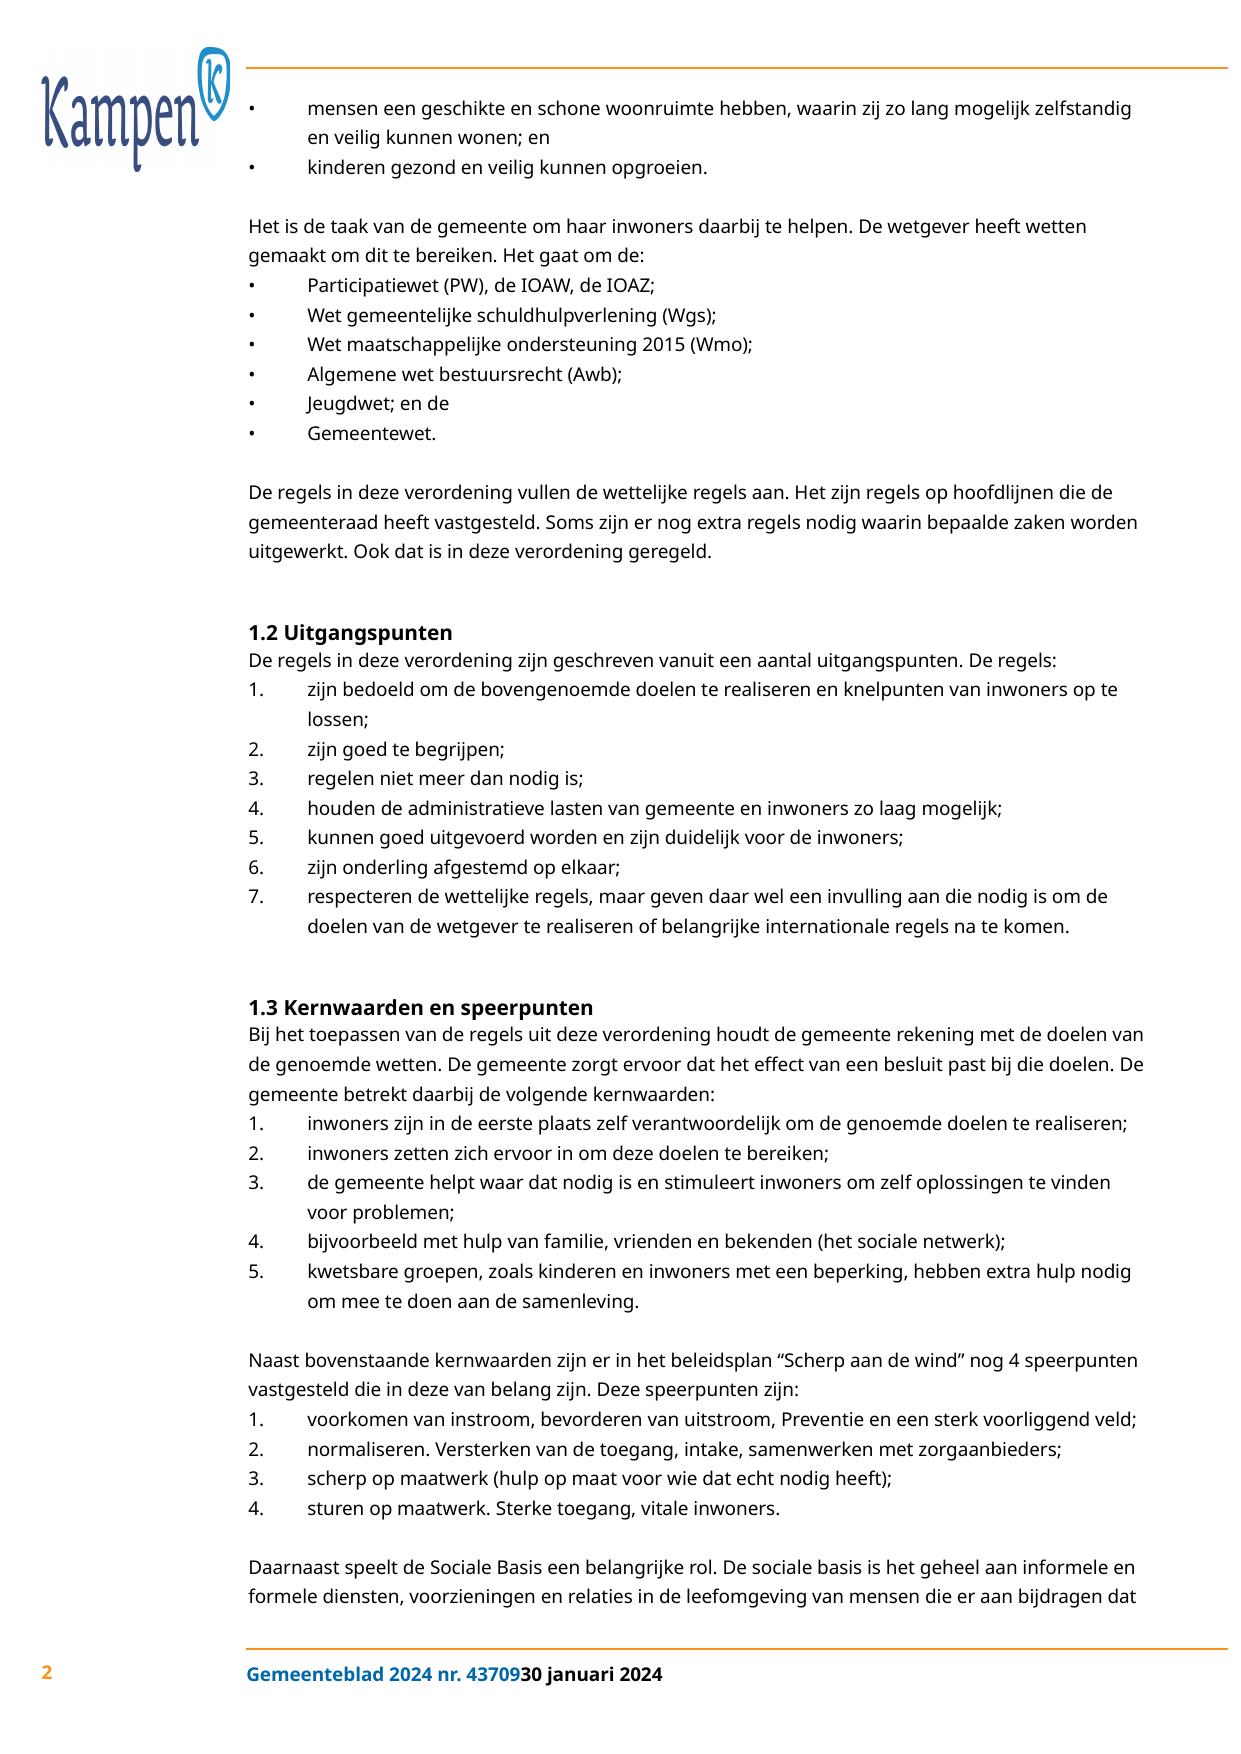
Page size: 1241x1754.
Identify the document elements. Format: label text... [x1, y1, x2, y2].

list houden de administratieve lasten van gemeente en inwoners zo laag mogelijk; [248, 795, 1152, 821]
list normaliseren. Versterken van de toegang, intake, samenwerken met zorgaanbieders; [248, 1436, 1152, 1462]
list kwetsbare groepen, zoals kinderen en inwoners met een beperking, hebben extra hulp nodig om mee te doen aan de samenleving. [248, 1258, 1152, 1314]
list zijn bedoeld om de bovengenoemde doelen te realiseren en knelpunten van inwoners op te lossen; [248, 677, 1152, 732]
list Wet maatschappelijke ondersteuning 2015 (Wmo); [248, 331, 1152, 357]
text 1.2 Uitgangspunten [248, 618, 1152, 647]
text Het is de taak van de gemeente om haar inwoners daarbij te helpen. De wetgever heeft wetten gemaakt om dit te bereiken. Het gaat om de: [248, 213, 1152, 268]
list zijn goed te begrijpen; [248, 736, 1152, 761]
text De regels in deze verordening zijn geschreven vanuit een aantal uitgangspunten. De regels: [248, 647, 1152, 673]
list Gemeentewet. [248, 420, 1152, 446]
text De regels in deze verordening vullen de wettelijke regels aan. Het zijn regels op hoofdlijnen die de gemeenteraad heeft vastgesteld. Soms zijn er nog extra regels nodig waarin bepaalde zaken worden uitgewerkt. Ook dat is in deze verordening geregeld. [248, 479, 1152, 564]
list Wet gemeentelijke schuldhulpverlening (Wgs); [248, 302, 1152, 328]
list Algemene wet bestuursrecht (Awb); [248, 361, 1152, 387]
text Daarnaast speelt de Sociale Basis een belangrijke rol. De sociale basis is het geheel aan informele en formele diensten, voorzieningen en relaties in de leefomgeving van mensen die er aan bijdragen dat [248, 1554, 1152, 1609]
text Bij het toepassen van de regels uit deze verordening houdt de gemeente rekening met de doelen van de genoemde wetten. De gemeente zorgt ervoor dat het effect van een besluit past bij die doelen. De gemeente betrekt daarbij de volgende kernwaarden: [248, 1022, 1152, 1107]
picture [41, 47, 231, 172]
list zijn onderling afgestemd op elkaar; [248, 854, 1152, 880]
text Naast bovenstaande kernwaarden zijn er in het beleidsplan “Scherp aan de wind” nog 4 speerpunten vastgesteld die in deze van belang zijn. Deze speerpunten zijn: [248, 1347, 1152, 1402]
list Jeugdwet; en de [248, 391, 1152, 416]
list Participatiewet (PW), de IOAW, de IOAZ; [248, 272, 1152, 298]
text 1.3 Kernwaarden en speerpunten [248, 993, 1152, 1022]
list de gemeente helpt waar dat nodig is en stimuleert inwoners om zelf oplossingen te vinden voor problemen; [248, 1169, 1152, 1225]
list kinderen gezond en veilig kunnen opgroeien. [248, 154, 1152, 180]
list regelen niet meer dan nodig is; [248, 765, 1152, 791]
list mensen een geschikte en schone woonruimte hebben, waarin zij zo lang mogelijk zelfstandig en veilig kunnen wonen; en [248, 95, 1152, 150]
list sturen op maatwerk. Sterke toegang, vitale inwoners. [248, 1495, 1152, 1521]
list inwoners zijn in de eerste plaats zelf verantwoordelijk om de genoemde doelen te realiseren; [248, 1110, 1152, 1136]
list bijvoorbeeld met hulp van familie, vrienden en bekenden (het sociale netwerk); [248, 1229, 1152, 1254]
list scherp op maatwerk (hulp op maat voor wie dat echt nodig heeft); [248, 1465, 1152, 1491]
list kunnen goed uitgevoerd worden en zijn duidelijk voor de inwoners; [248, 824, 1152, 850]
list voorkomen van instroom, bevorderen van uitstroom, Preventie en een sterk voorliggend veld; [248, 1406, 1152, 1432]
list respecteren de wettelijke regels, maar geven daar wel een invulling aan die nodig is om de doelen van de wetgever te realiseren of belangrijke internationale regels na te komen. [248, 884, 1152, 939]
list inwoners zetten zich ervoor in om deze doelen te bereiken; [248, 1140, 1152, 1166]
